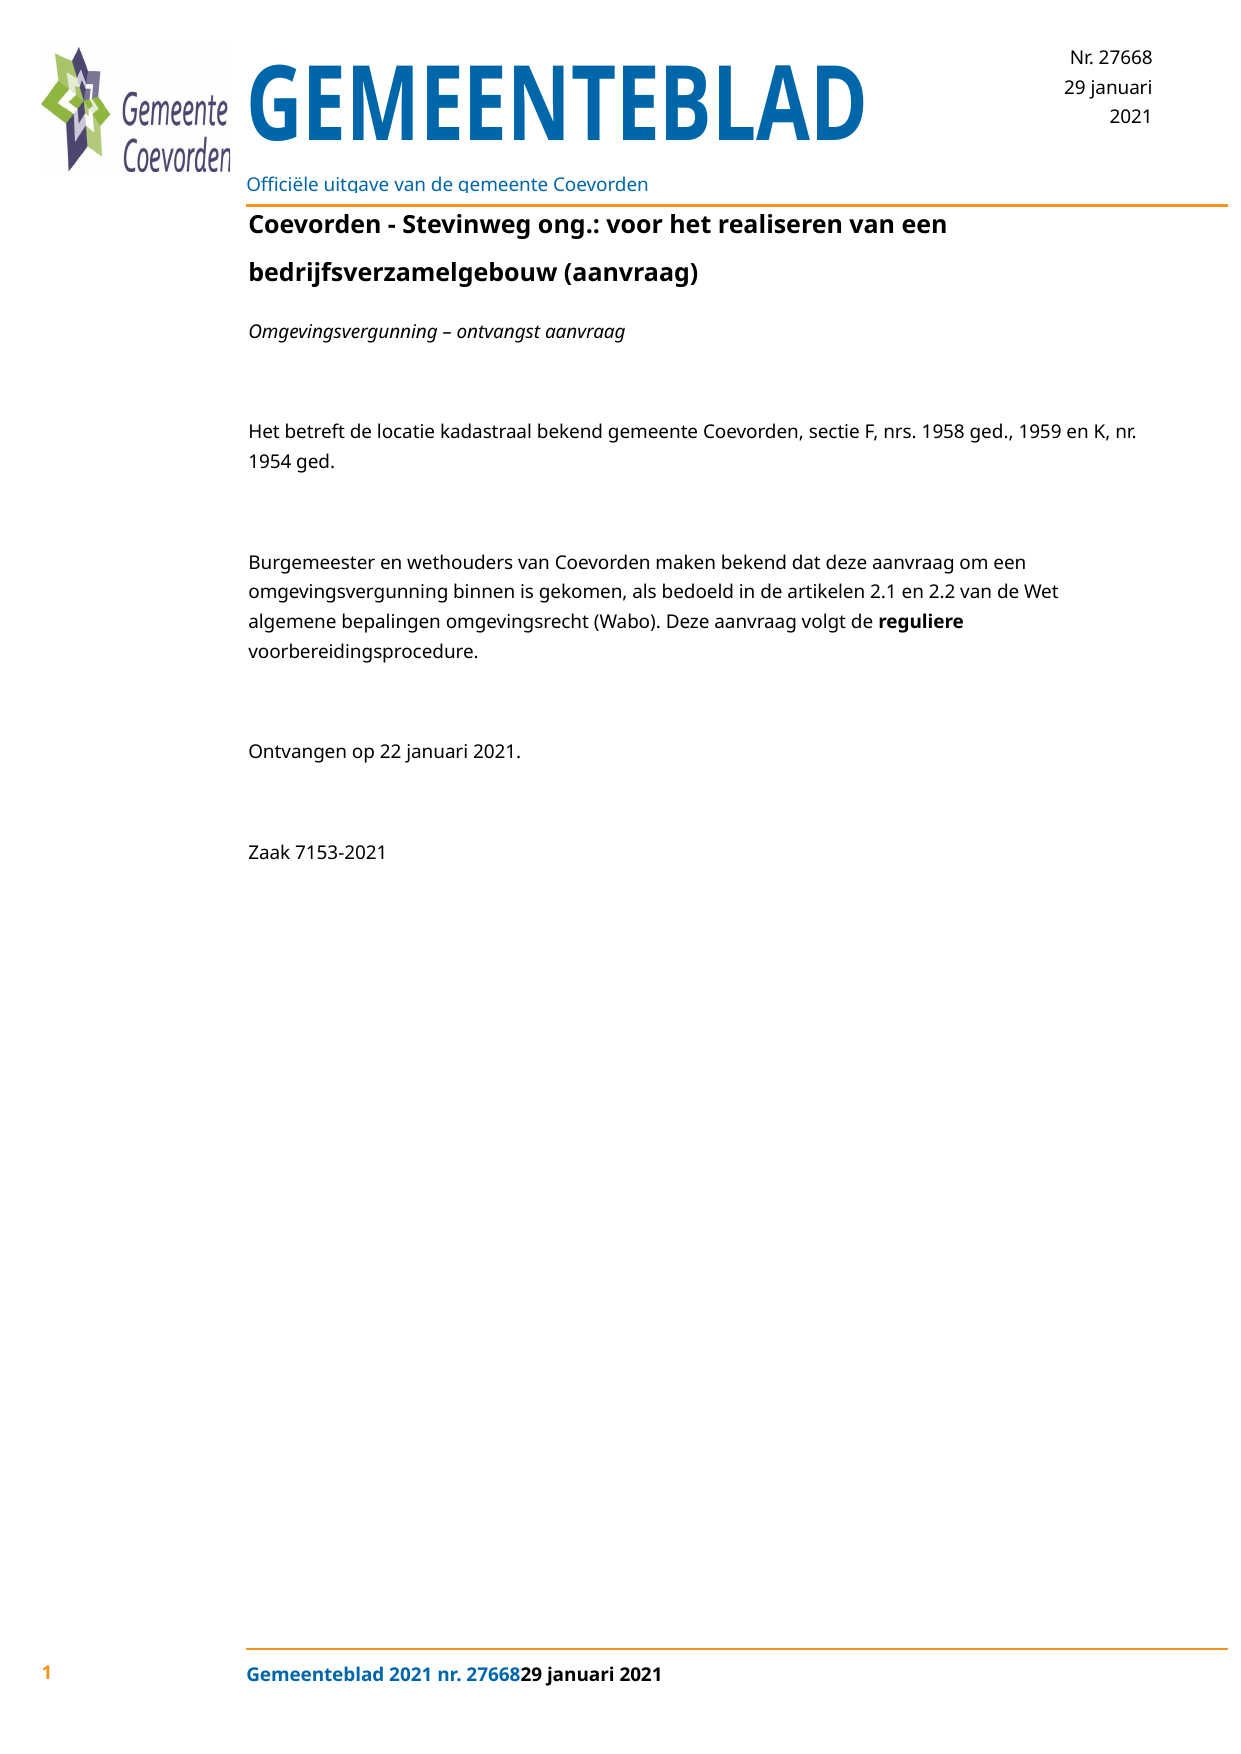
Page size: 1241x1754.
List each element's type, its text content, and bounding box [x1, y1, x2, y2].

text Het betreft de locatie kadastraal bekend gemeente Coevorden, sectie F, nrs. 1958 ged., 1959 en K, nr. 1954 ged. [248, 419, 1152, 474]
text Coevorden - Stevinweg ong.: voor het realiseren van een bedrijfsverzamelgebouw (aanvraag) [248, 207, 1152, 288]
text Ontvangen op 22 januari 2021. [248, 739, 1152, 764]
text Zaak 7153-2021 [248, 839, 1152, 865]
picture [41, 47, 231, 172]
text Burgemeester en wethouders van Coevorden maken bekend dat deze aanvraag om een omgevingsvergunning binnen is gekomen, als bedoeld in de artikelen 2.1 en 2.2 van de Wet algemene bepalingen omgevingsrecht (Wabo). Deze aanvraag volgt de reguliere voorbereidingsprocedure. [248, 549, 1152, 664]
text Omgevingsvergunning – ontvangst aanvraag [248, 318, 1152, 344]
